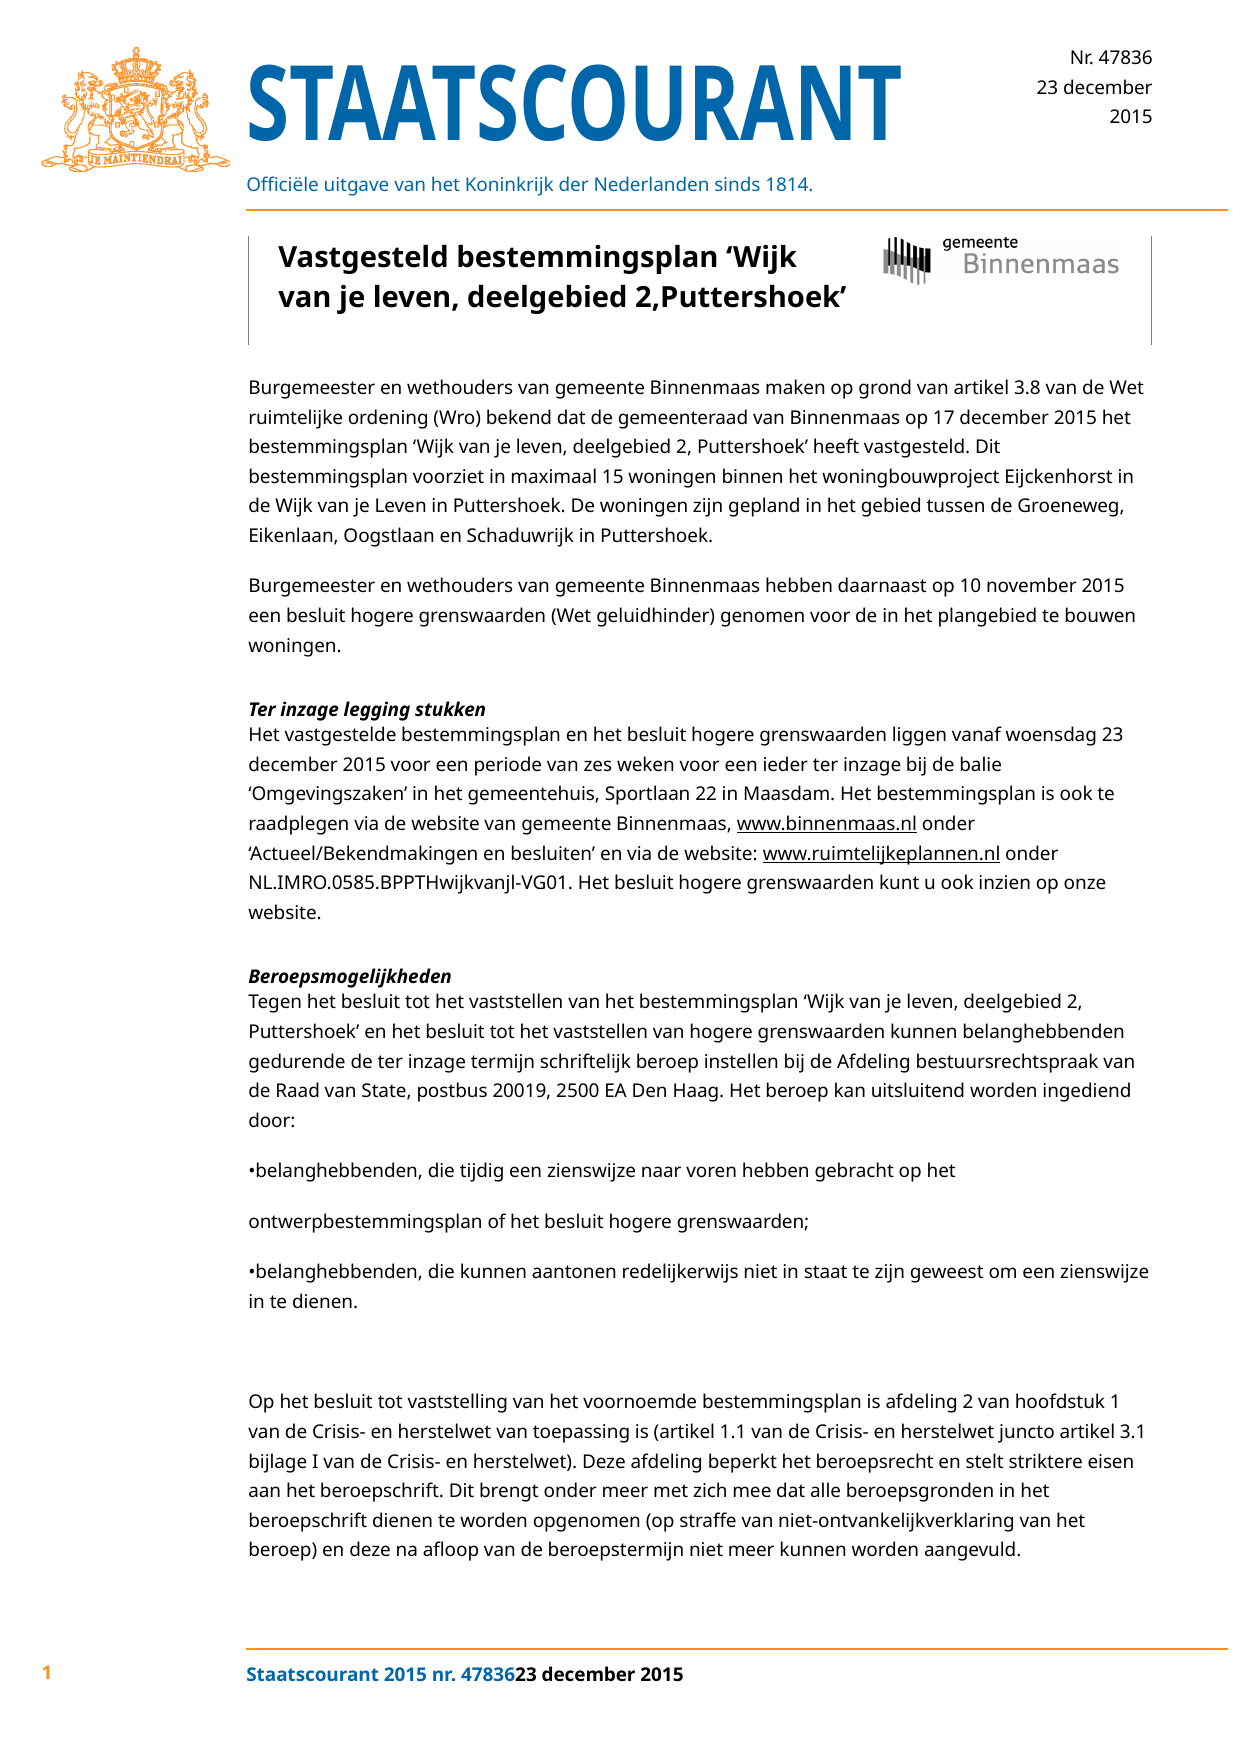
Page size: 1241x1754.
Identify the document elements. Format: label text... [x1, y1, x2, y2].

text ontwerpbestemmingsplan of het besluit hogere grenswaarden; [248, 1208, 1152, 1233]
text Beroepsmogelijkheden [248, 963, 1152, 989]
picture [882, 236, 1119, 285]
text Burgemeester en wethouders van gemeente Binnenmaas hebben daarnaast op 10 november 2015 een besluit hogere grenswaarden (Wet geluidhinder) genomen voor de in het plangebied te bouwen woningen. [248, 573, 1152, 657]
text Het vastgestelde bestemmingsplan en het besluit hogere grenswaarden liggen vanaf woensdag 23 december 2015 voor een periode van zes weken voor een ieder ter inzage bij de balie ‘Omgevingszaken’ in het gemeentehuis, Sportlaan 22 in Maasdam. Het bestemmingsplan is ook te raadplegen via de website van gemeente Binnenmaas, www.binnenmaas.nl onder ‘Actueel/Bekendmakingen en besluiten’ en via de website: www.ruimtelijkeplannen.nl onder NL.IMRO.0585.BPPTHwijkvanjl-VG01. Het besluit hogere grenswaarden kunt u ook inzien op onze website. [248, 721, 1152, 925]
text •belanghebbenden, die kunnen aantonen redelijkerwijs niet in staat te zijn geweest om een zienswijze in te dienen. [248, 1258, 1152, 1313]
text Ter inzage legging stukken [248, 696, 1152, 721]
table_header [850, 236, 1151, 345]
text Op het besluit tot vaststelling van het voornoemde bestemmingsplan is afdeling 2 van hoofdstuk 1 van de Crisis- en herstelwet van toepassing is (artikel 1.1 van de Crisis- en herstelwet juncto artikel 3.1 bijlage I van de Crisis- en herstelwet). Deze afdeling beperkt het beroepsrecht en stelt striktere eisen aan het beroepschrift. Dit brengt onder meer met zich mee dat alle beroepsgronden in het beroepschrift dienen te worden opgenomen (op straffe van niet-ontvankelijkverklaring van het beroep) en deze na afloop van de beroepstermijn niet meer kunnen worden aangevuld. [248, 1389, 1152, 1562]
text Burgemeester en wethouders van gemeente Binnenmaas maken op grond van artikel 3.8 van de Wet ruimtelijke ordening (Wro) bekend dat de gemeenteraad van Binnenmaas op 17 december 2015 het bestemmingsplan ‘Wijk van je leven, deelgebied 2, Puttershoek’ heeft vastgesteld. Dit bestemmingsplan voorziet in maximaal 15 woningen binnen het woningbouwproject Eijckenhorst in de Wijk van je Leven in Puttershoek. De woningen zijn gepland in het gebied tussen de Groeneweg, Eikenlaan, Oogstlaan en Schaduwrijk in Puttershoek. [248, 374, 1152, 548]
table_header Vastgesteld bestemmingsplan ‘Wijk van je leven, deelgebied 2,Puttershoek’ [249, 236, 850, 345]
text Tegen het besluit tot het vaststellen van het bestemmingsplan ‘Wijk van je leven, deelgebied 2, Puttershoek’ en het besluit tot het vaststellen van hogere grenswaarden kunnen belanghebbenden gedurende de ter inzage termijn schriftelijk beroep instellen bij de Afdeling bestuursrechtspraak van de Raad van State, postbus 20019, 2500 EA Den Haag. Het beroep kan uitsluitend worden ingediend door: [248, 989, 1152, 1133]
text •belanghebbenden, die tijdig een zienswijze naar voren hebben gebracht op het [248, 1157, 1152, 1183]
picture [41, 47, 231, 172]
